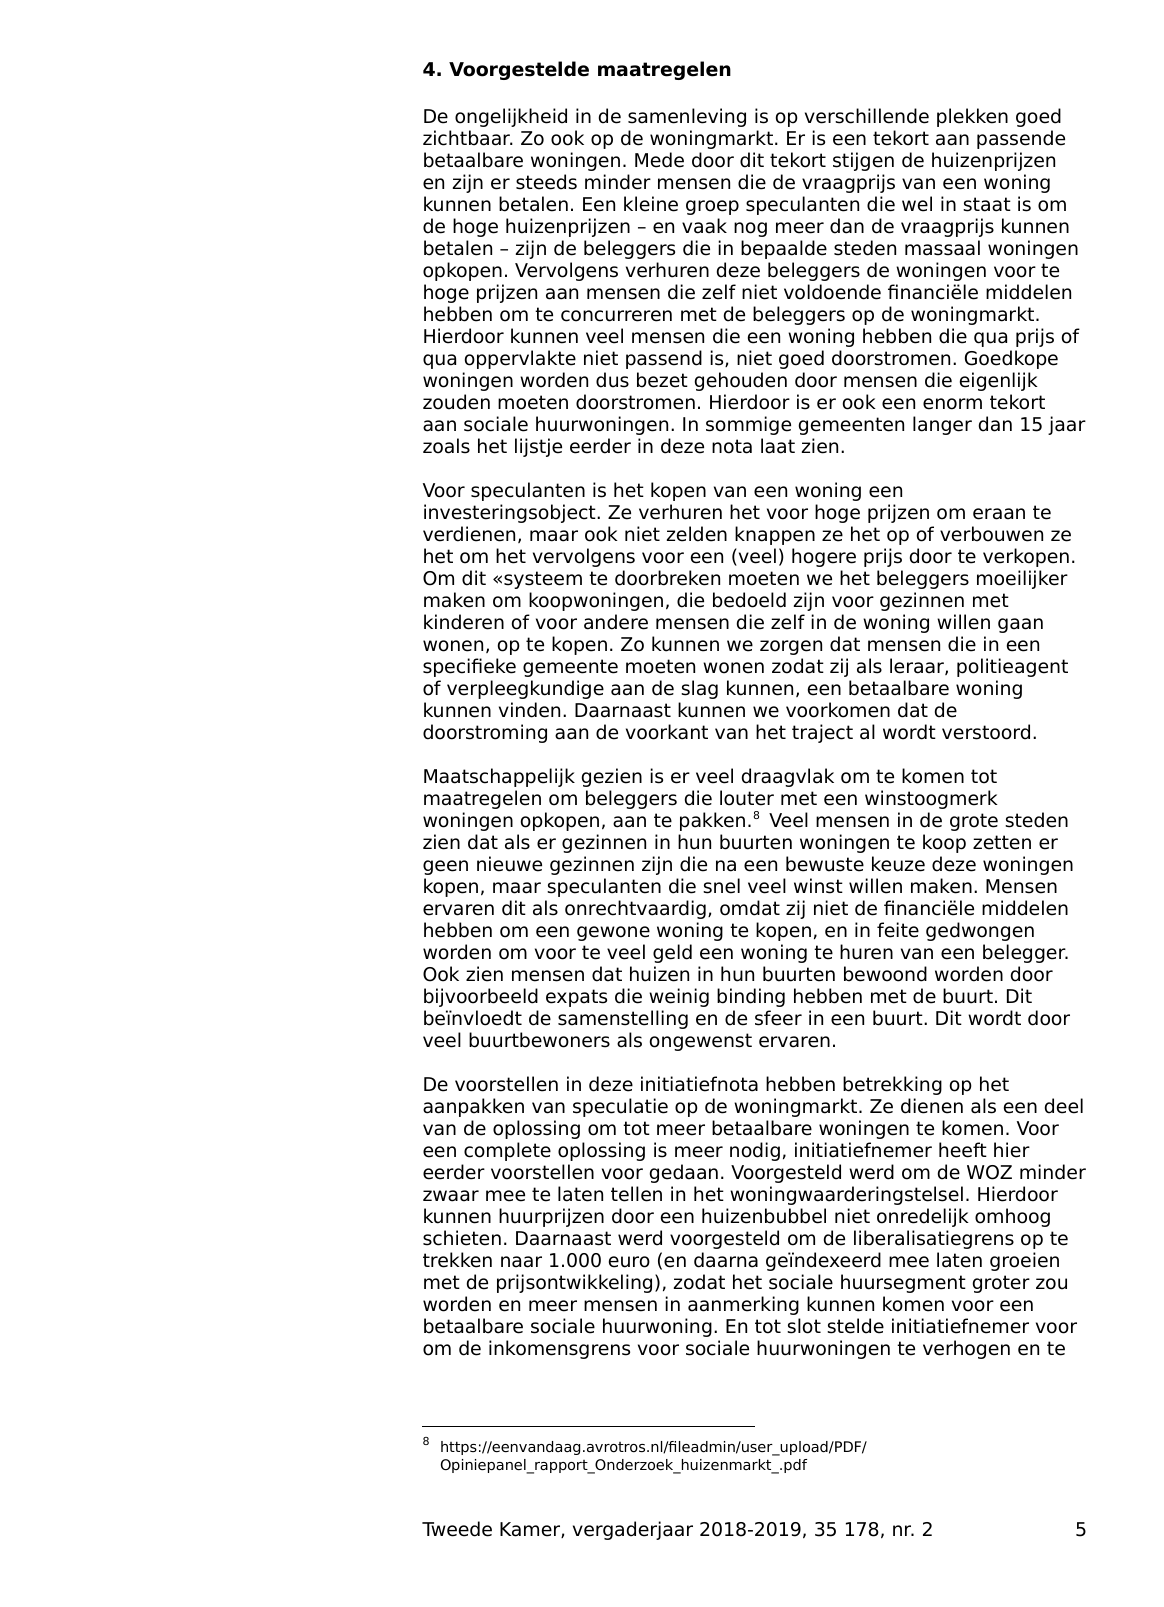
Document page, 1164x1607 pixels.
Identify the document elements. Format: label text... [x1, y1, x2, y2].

text Maatschappelijk gezien is er veel draagvlak om te komen tot maatregelen om beleggers die louter met een winstoogmerk woningen opkopen, aan te pakken. Veel mensen in de grote steden zien dat als er gezinnen in hun buurten woningen te koop zetten er geen nieuwe gezinnen zijn die na een bewuste keuze deze woningen kopen, maar speculanten die snel veel winst willen maken. Mensen ervaren dit als onrechtvaardig, omdat zij niet de financiële middelen hebben om een gewone woning te kopen, en in feite gedwongen worden om voor te veel geld een woning te huren van een belegger. Ook zien mensen dat huizen in hun buurten bewoond worden door bijvoorbeeld expats die weinig binding hebben met de buurt. Dit beïnvloedt de samenstelling en de sfeer in een buurt. Dit wordt door veel buurtbewoners als ongewenst ervaren. [422, 766, 1087, 1052]
text De ongelijkheid in de samenleving is op verschillende plekken goed zichtbaar. Zo ook op de woningmarkt. Er is een tekort aan passende betaalbare woningen. Mede door dit tekort stijgen de huizenprijzen en zijn er steeds minder mensen die de vraagprijs van een woning kunnen betalen. Een kleine groep speculanten die wel in staat is om de hoge huizenprijzen – en vaak nog meer dan de vraagprijs kunnen betalen – zijn de beleggers die in bepaalde steden massaal woningen opkopen. Vervolgens verhuren deze beleggers de woningen voor te hoge prijzen aan mensen die zelf niet voldoende financiële middelen hebben om te concurreren met de beleggers op de woningmarkt. Hierdoor kunnen veel mensen die een woning hebben die qua prijs of qua oppervlakte niet passend is, niet goed doorstromen. Goedkope woningen worden dus bezet gehouden door mensen die eigenlijk zouden moeten doorstromen. Hierdoor is er ook een enorm tekort aan sociale huurwoningen. In sommige gemeenten langer dan 15 jaar zoals het lijstje eerder in deze nota laat zien. [422, 106, 1087, 458]
text https://eenvandaag.avrotros.nl/fileadmin/user_upload/PDF/Opiniepanel_rapport_Onderzoek_huizenmarkt_.pdf [422, 1435, 1087, 1474]
text Voor speculanten is het kopen van een woning een investeringsobject. Ze verhuren het voor hoge prijzen om eraan te verdienen, maar ook niet zelden knappen ze het op of verbouwen ze het om het vervolgens voor een (veel) hogere prijs door te verkopen. Om dit «systeem te doorbreken moeten we het beleggers moeilijker maken om koopwoningen, die bedoeld zijn voor gezinnen met kinderen of voor andere mensen die zelf in de woning willen gaan wonen, op te kopen. Zo kunnen we zorgen dat mensen die in een specifieke gemeente moeten wonen zodat zij als leraar, politieagent of verpleegkundige aan de slag kunnen, een betaalbare woning kunnen vinden. Daarnaast kunnen we voorkomen dat de doorstroming aan de voorkant van het traject al wordt verstoord. [422, 480, 1087, 744]
subtitle 4. Voorgestelde maatregelen [422, 59, 1087, 81]
text De voorstellen in deze initiatiefnota hebben betrekking op het aanpakken van speculatie op de woningmarkt. Ze dienen als een deel van de oplossing om tot meer betaalbare woningen te komen. Voor een complete oplossing is meer nodig, initiatiefnemer heeft hier eerder voorstellen voor gedaan. Voorgesteld werd om de WOZ minder zwaar mee te laten tellen in het woningwaarderingstelsel. Hierdoor kunnen huurprijzen door een huizenbubbel niet onredelijk omhoog schieten. Daarnaast werd voorgesteld om de liberalisatiegrens op te trekken naar 1.000 euro (en daarna geïndexeerd mee laten groeien met de prijsontwikkeling), zodat het sociale huursegment groter zou worden en meer mensen in aanmerking kunnen komen voor een betaalbare sociale huurwoning. En tot slot stelde initiatiefnemer voor om de inkomensgrens voor sociale huurwoningen te verhogen en te [422, 1074, 1087, 1359]
